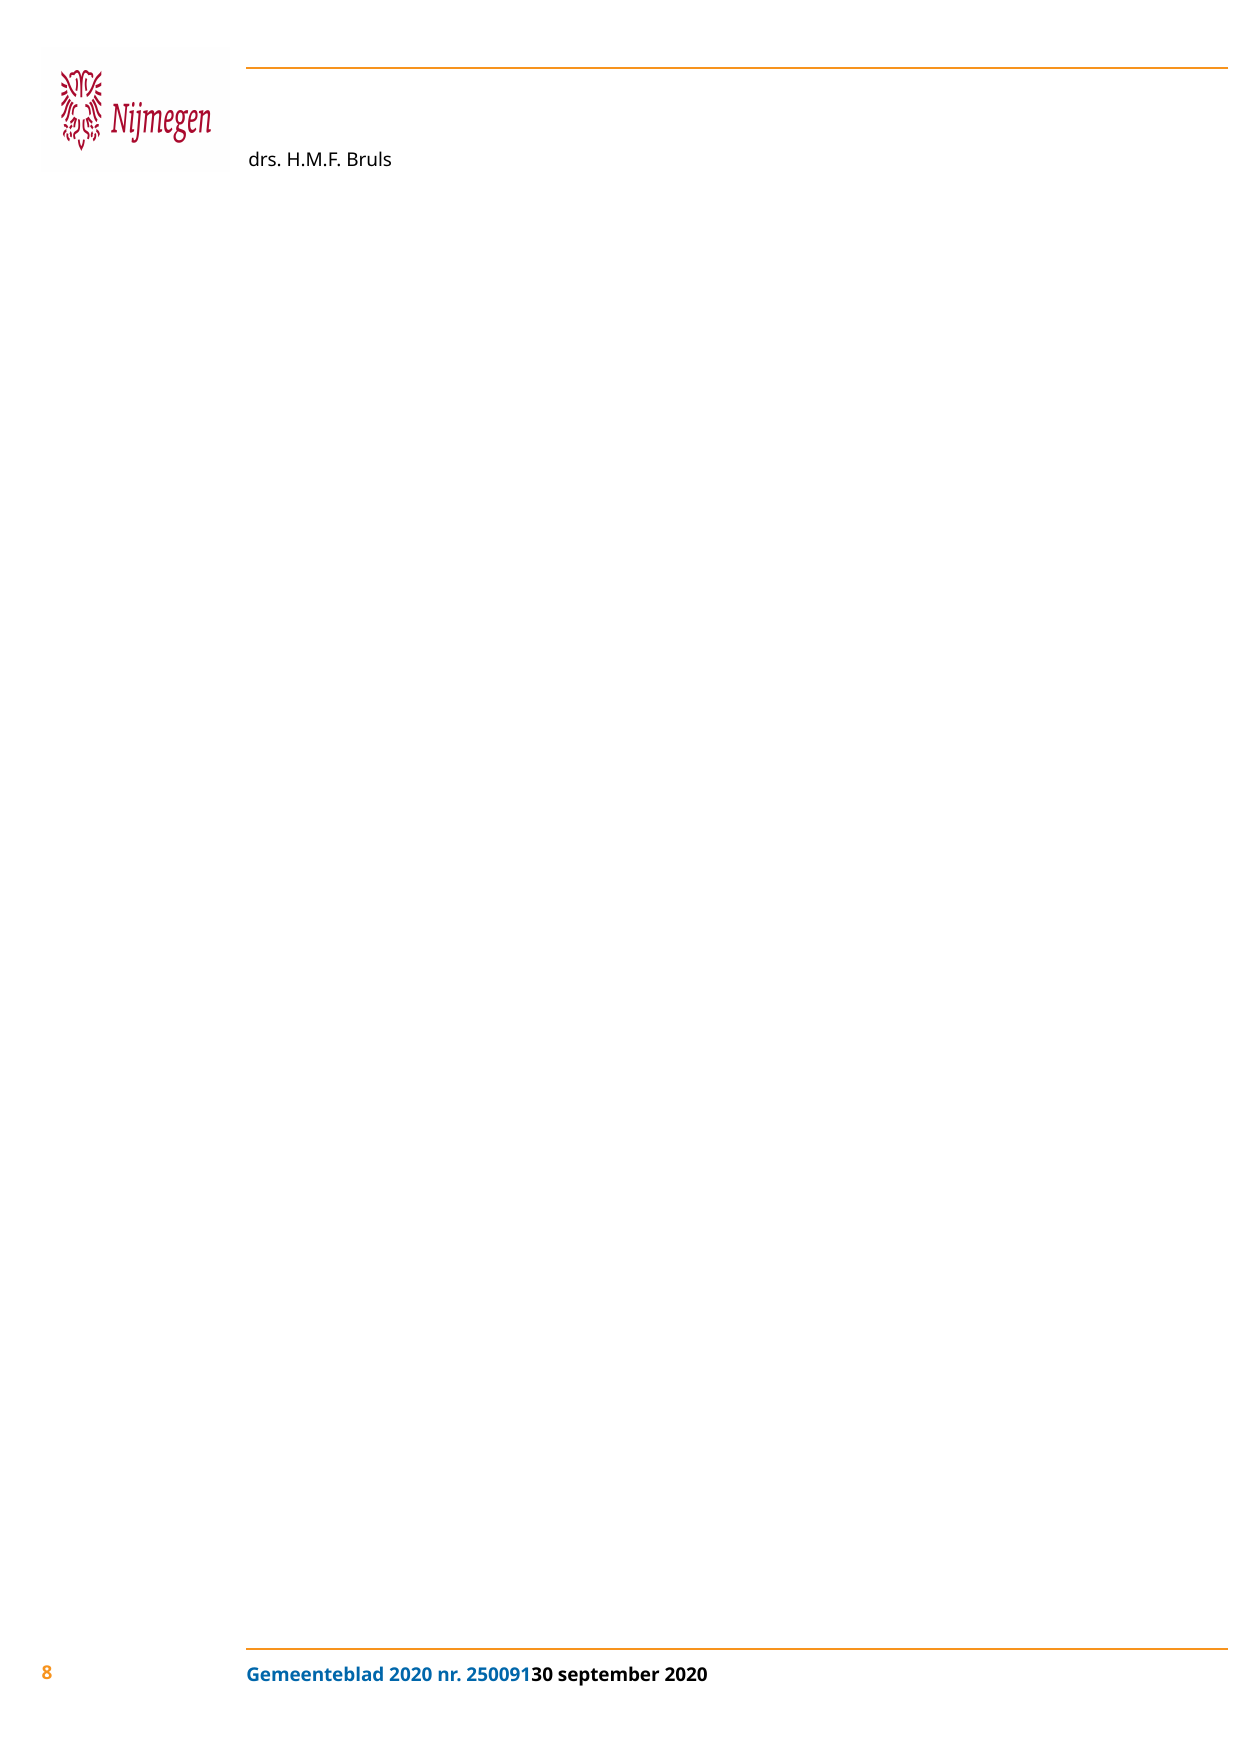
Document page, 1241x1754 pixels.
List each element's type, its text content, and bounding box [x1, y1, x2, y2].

text drs. H.M.F. Bruls [248, 146, 1152, 172]
picture [41, 47, 231, 172]
